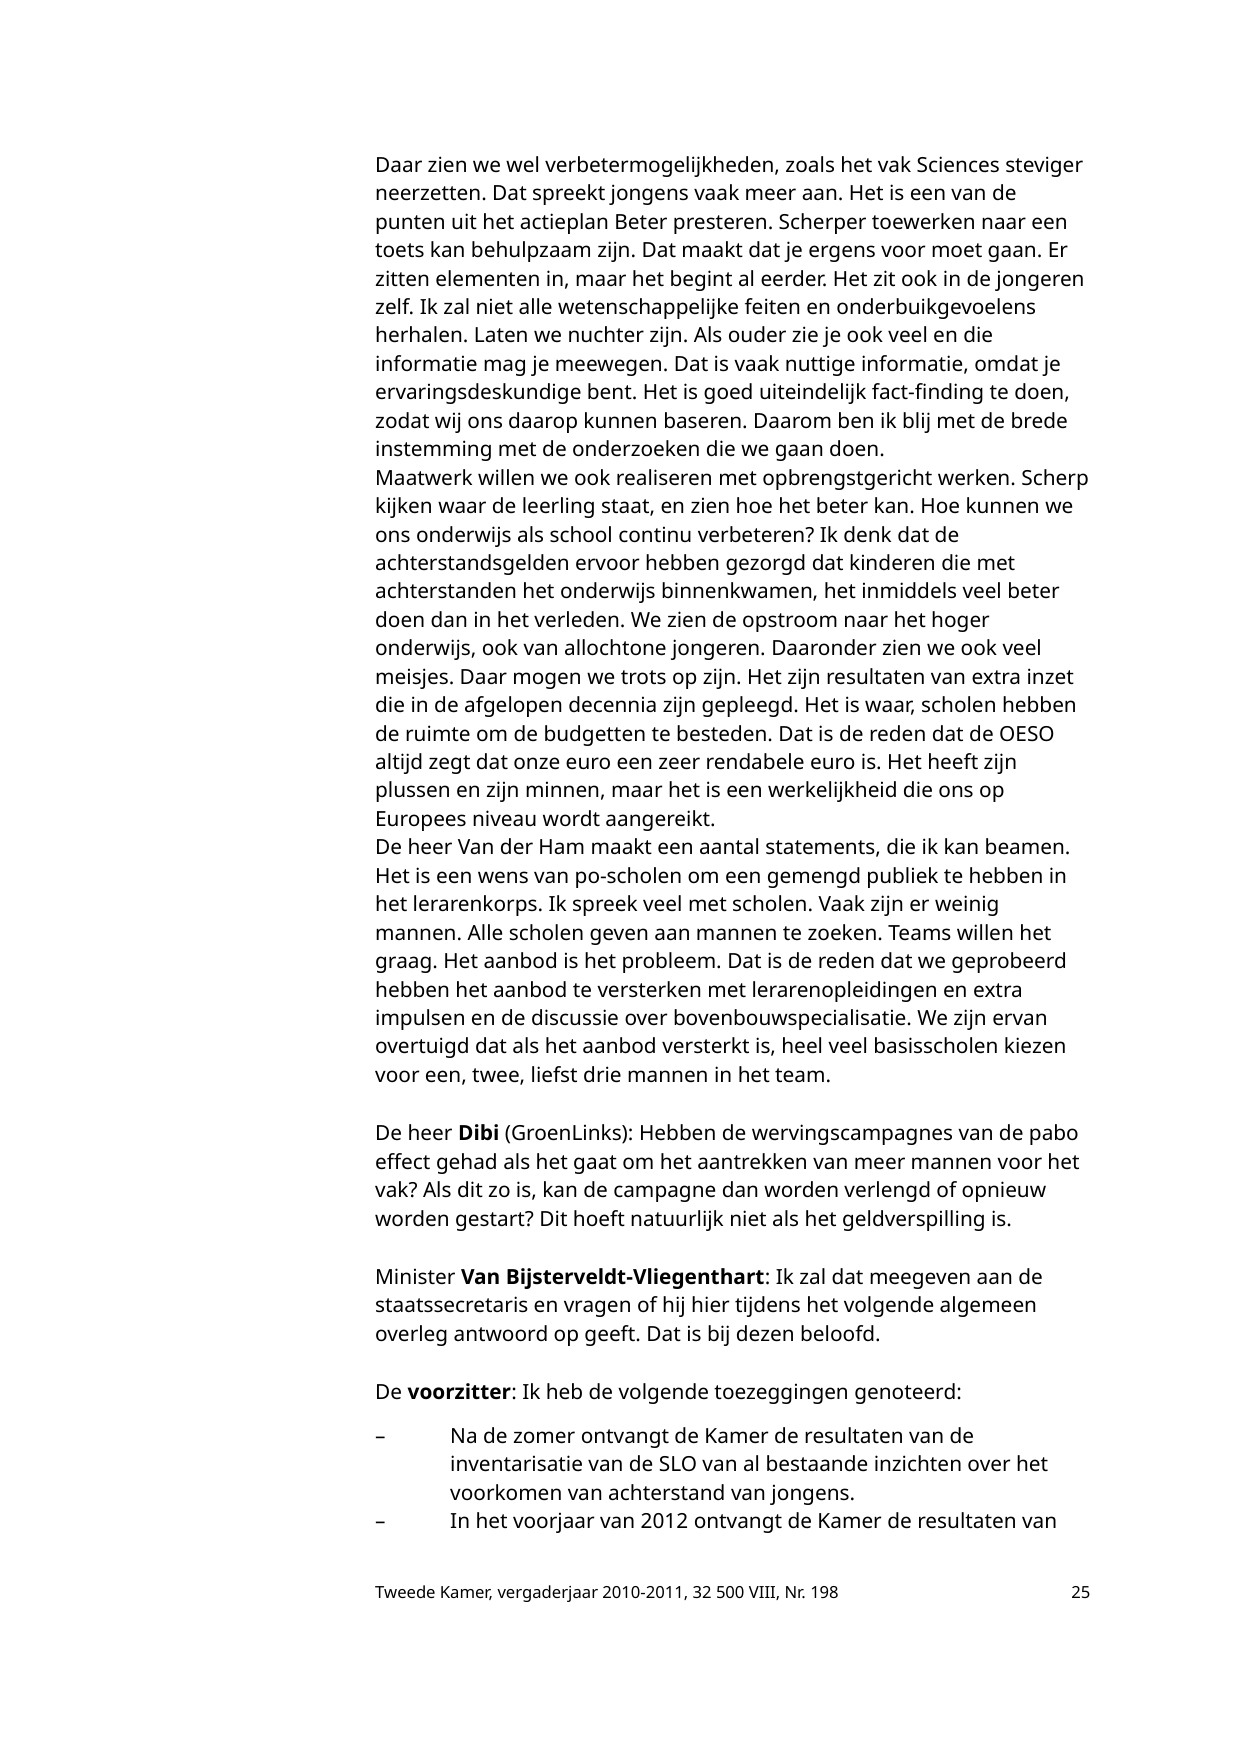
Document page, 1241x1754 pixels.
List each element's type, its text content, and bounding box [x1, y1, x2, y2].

text Het is een wens van po-scholen om een gemengd publiek te hebben in het lerarenkorps. Ik spreek veel met scholen. Vaak zijn er weinig mannen. Alle scholen geven aan mannen te zoeken. Teams willen het graag. Het aanbod is het probleem. Dat is de reden dat we geprobeerd hebben het aanbod te versterken met lerarenopleidingen en extra impulsen en de discussie over bovenbouwspecialisatie. We zijn ervan overtuigd dat als het aanbod versterkt is, heel veel basisscholen kiezen voor een, twee, liefst drie mannen in het team. [375, 861, 1090, 1088]
text De voorzitter: Ik heb de volgende toezeggingen genoteerd: [375, 1377, 1090, 1406]
list Na de zomer ontvangt de Kamer de resultaten van de inventarisatie van de SLO van al bestaande inzichten over het voorkomen van achterstand van jongens. [375, 1421, 1090, 1506]
text Daar zien we wel verbetermogelijkheden, zoals het vak Sciences steviger neerzetten. Dat spreekt jongens vaak meer aan. Het is een van de punten uit het actieplan Beter presteren. Scherper toewerken naar een toets kan behulpzaam zijn. Dat maakt dat je ergens voor moet gaan. Er zitten elementen in, maar het begint al eerder. Het zit ook in de jongeren zelf. Ik zal niet alle wetenschappelijke feiten en onderbuikgevoelens herhalen. Laten we nuchter zijn. Als ouder zie je ook veel en die informatie mag je meewegen. Dat is vaak nuttige informatie, omdat je ervaringsdeskundige bent. Het is goed uiteindelijk fact-finding te doen, zodat wij ons daarop kunnen baseren. Daarom ben ik blij met de brede instemming met de onderzoeken die we gaan doen. [375, 150, 1090, 463]
text De heer Van der Ham maakt een aantal statements, die ik kan beamen. [375, 832, 1090, 861]
text De heer Dibi (GroenLinks): Hebben de wervingscampagnes van de pabo effect gehad als het gaat om het aantrekken van meer mannen voor het vak? Als dit zo is, kan de campagne dan worden verlengd of opnieuw worden gestart? Dit hoeft natuurlijk niet als het geldverspilling is. [375, 1118, 1090, 1232]
list In het voorjaar van 2012 ontvangt de Kamer de resultaten van [375, 1506, 1090, 1535]
text Minister Van Bijsterveldt-Vliegenthart: Ik zal dat meegeven aan de staatssecretaris en vragen of hij hier tijdens het volgende algemeen overleg antwoord op geeft. Dat is bij dezen beloofd. [375, 1262, 1090, 1347]
text Maatwerk willen we ook realiseren met opbrengstgericht werken. Scherp kijken waar de leerling staat, en zien hoe het beter kan. Hoe kunnen we ons onderwijs als school continu verbeteren? Ik denk dat de achterstandsgelden ervoor hebben gezorgd dat kinderen die met achterstanden het onderwijs binnenkwamen, het inmiddels veel beter doen dan in het verleden. We zien de opstroom naar het hoger onderwijs, ook van allochtone jongeren. Daaronder zien we ook veel meisjes. Daar mogen we trots op zijn. Het zijn resultaten van extra inzet die in de afgelopen decennia zijn gepleegd. Het is waar, scholen hebben de ruimte om de budgetten te besteden. Dat is de reden dat de OESO altijd zegt dat onze euro een zeer rendabele euro is. Het heeft zijn plussen en zijn minnen, maar het is een werkelijkheid die ons op Europees niveau wordt aangereikt. [375, 463, 1090, 832]
